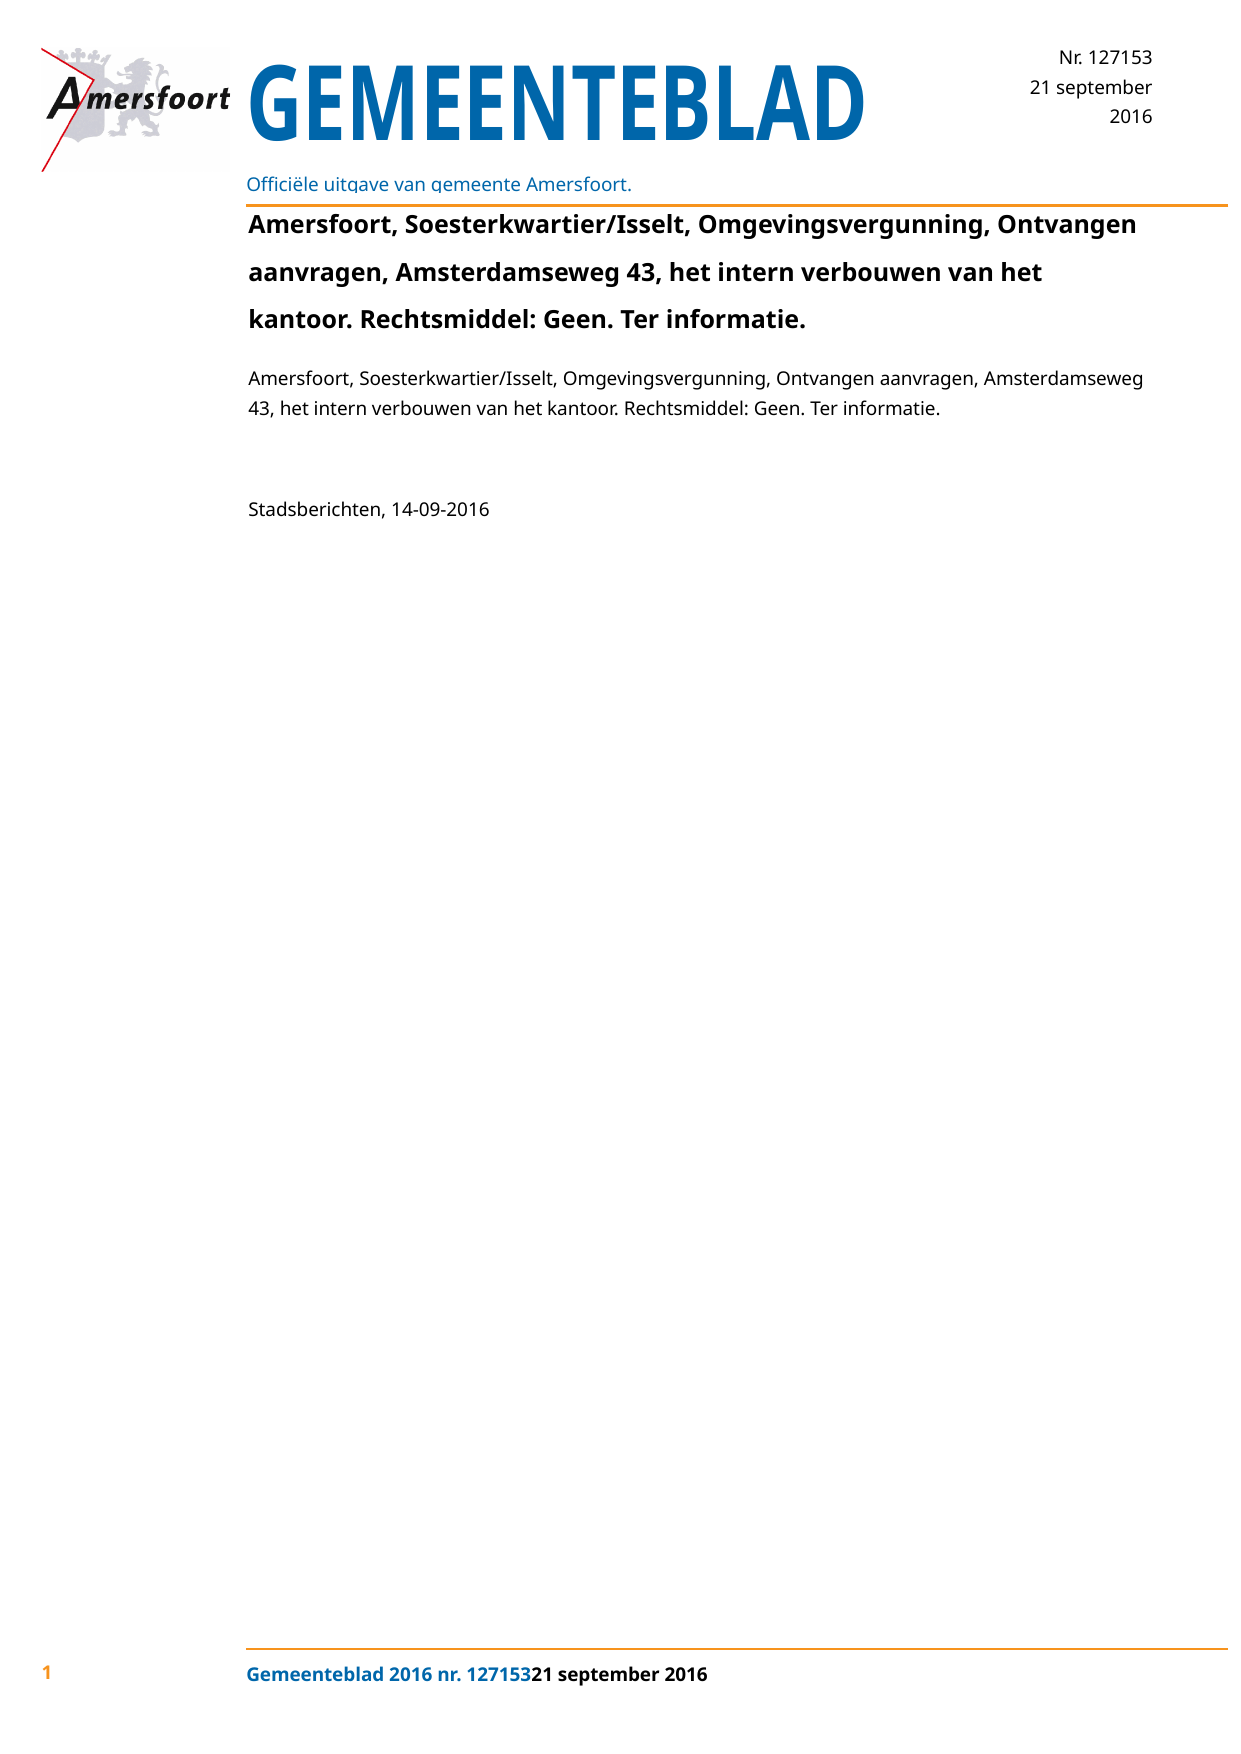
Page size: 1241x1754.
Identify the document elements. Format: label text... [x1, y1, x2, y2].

text Amersfoort, Soesterkwartier/Isselt, Omgevingsvergunning, Ontvangen aanvragen, Amsterdamseweg 43, het intern verbouwen van het kantoor. Rechtsmiddel: Geen. Ter informatie. [248, 207, 1152, 336]
text Stadsberichten, 14-09-2016 [248, 496, 1152, 522]
picture [41, 47, 231, 172]
text Amersfoort, Soesterkwartier/Isselt, Omgevingsvergunning, Ontvangen aanvragen, Amsterdamseweg 43, het intern verbouwen van het kantoor. Rechtsmiddel: Geen. Ter informatie. [248, 366, 1152, 421]
